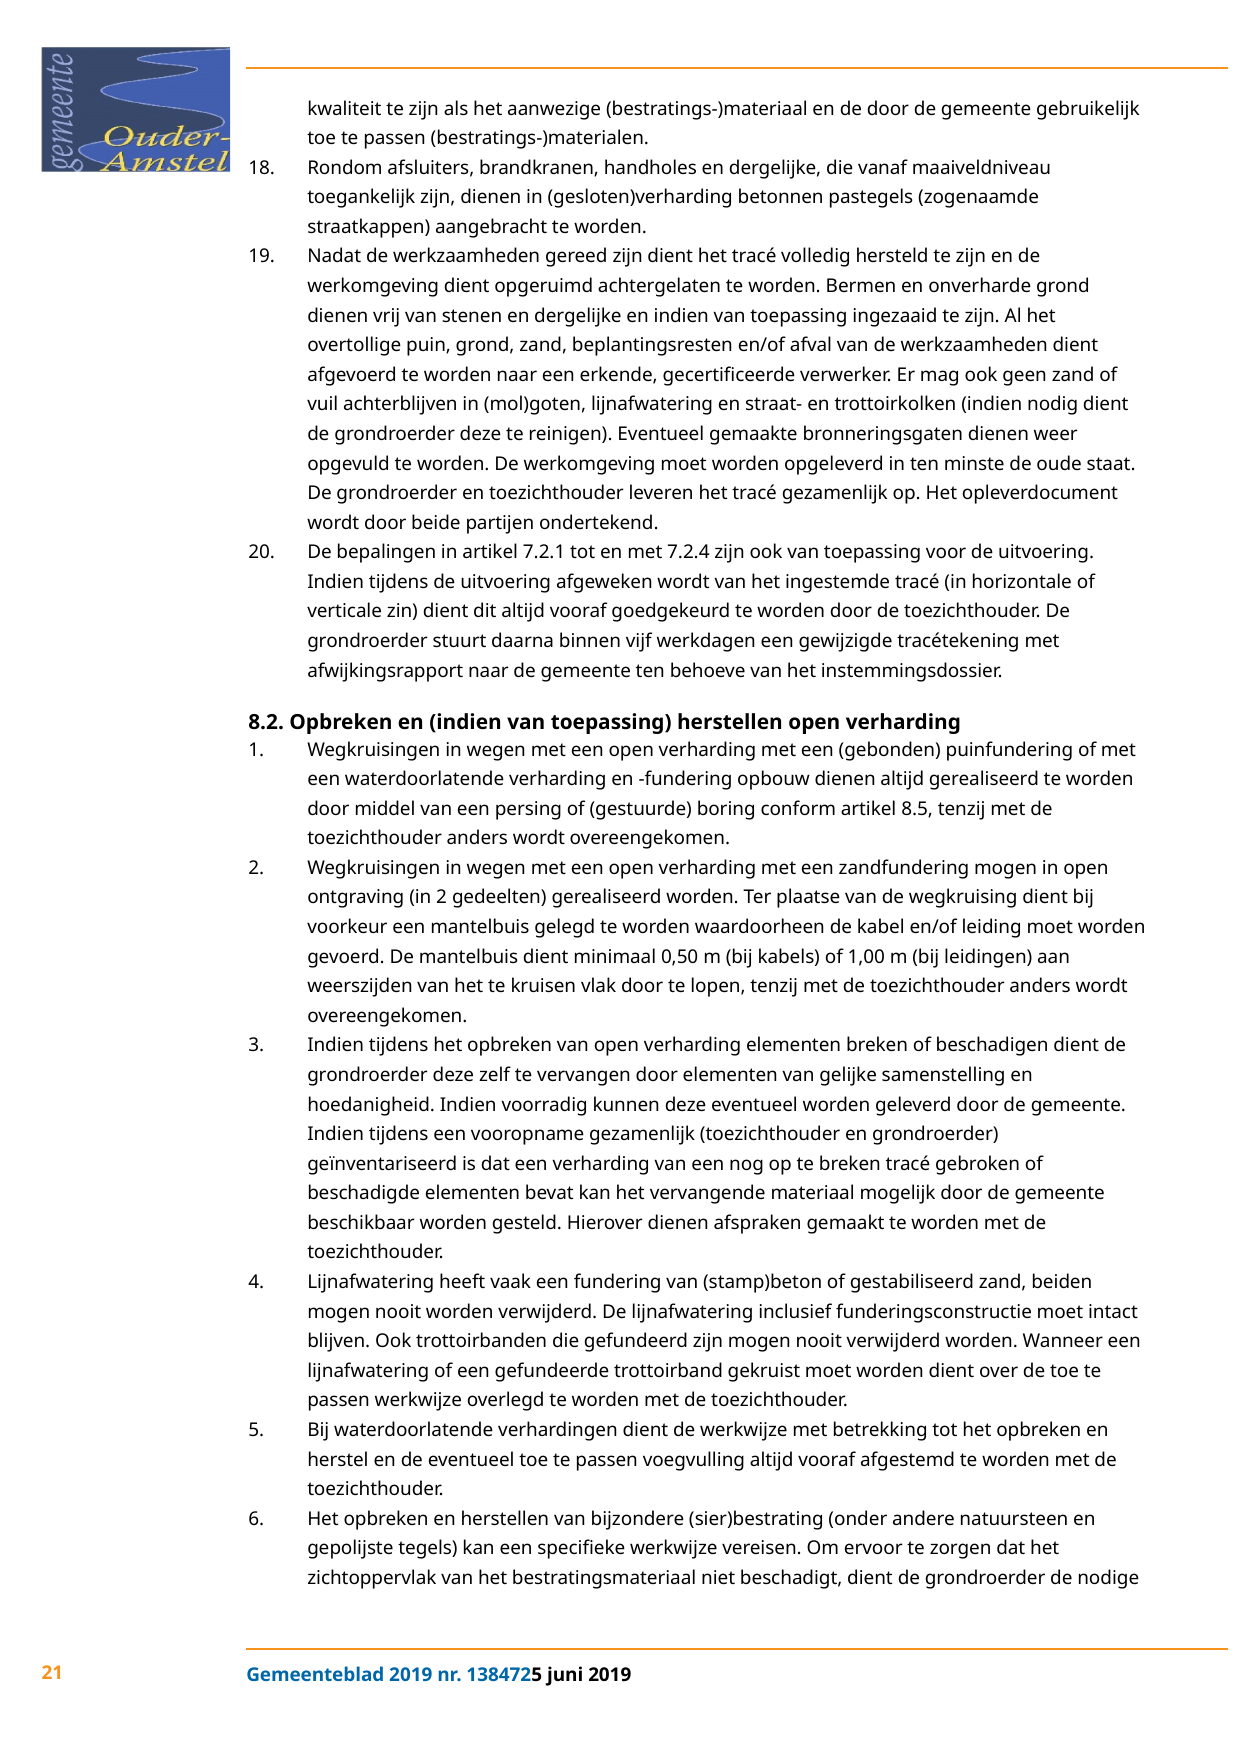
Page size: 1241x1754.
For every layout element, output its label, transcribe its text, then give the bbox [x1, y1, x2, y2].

list De bepalingen in artikel 7.2.1 tot en met 7.2.4 zijn ook van toepassing voor de uitvoering. Indien tijdens de uitvoering afgeweken wordt van het ingestemde tracé (in horizontale of verticale zin) dient dit altijd vooraf goedgekeurd te worden door de toezichthouder. De grondroerder stuurt daarna binnen vijf werkdagen een gewijzigde tracétekening met afwijkingsrapport naar de gemeente ten behoeve van het instemmingsdossier. [248, 538, 1152, 683]
picture [41, 47, 231, 172]
text 8.2. Opbreken en (indien van toepassing) herstellen open verharding [248, 707, 1152, 736]
list Bij waterdoorlatende verhardingen dient de werkwijze met betrekking tot het opbreken en herstel en de eventueel toe te passen voegvulling altijd vooraf afgestemd te worden met de toezichthouder. [248, 1416, 1152, 1501]
list Rondom afsluiters, brandkranen, handholes en dergelijke, die vanaf maaiveldniveau toegankelijk zijn, dienen in (gesloten)verharding betonnen pastegels (zogenaamde straatkappen) aangebracht te worden. [248, 154, 1152, 239]
list Het opbreken en herstellen van bijzondere (sier)bestrating (onder andere natuursteen en gepolijste tegels) kan een specifieke werkwijze vereisen. Om ervoor te zorgen dat het zichtoppervlak van het bestratingsmateriaal niet beschadigt, dient de grondroerder de nodige [248, 1505, 1152, 1590]
list Wegkruisingen in wegen met een open verharding met een zandfundering mogen in open ontgraving (in 2 gedeelten) gerealiseerd worden. Ter plaatse van de wegkruising dient bij voorkeur een mantelbuis gelegd te worden waardoorheen de kabel en/of leiding moet worden gevoerd. De mantelbuis dient minimaal 0,50 m (bij kabels) of 1,00 m (bij leidingen) aan weerszijden van het te kruisen vlak door te lopen, tenzij met de toezichthouder anders wordt overeengekomen. [248, 854, 1152, 1028]
list Wegkruisingen in wegen met een open verharding met een (gebonden) puinfundering of met een waterdoorlatende verharding en -fundering opbouw dienen altijd gerealiseerd te worden door middel van een persing of (gestuurde) boring conform artikel 8.5, tenzij met de toezichthouder anders wordt overeengekomen. [248, 736, 1152, 850]
list Indien tijdens het opbreken van open verharding elementen breken of beschadigen dient de grondroerder deze zelf te vervangen door elementen van gelijke samenstelling en hoedanigheid. Indien voorradig kunnen deze eventueel worden geleverd door de gemeente. Indien tijdens een vooropname gezamenlijk (toezichthouder en grondroerder) geïnventariseerd is dat een verharding van een nog op te breken tracé gebroken of beschadigde elementen bevat kan het vervangende materiaal mogelijk door de gemeente beschikbaar worden gesteld. Hierover dienen afspraken gemaakt te worden met de toezichthouder. [248, 1032, 1152, 1264]
list kwaliteit te zijn als het aanwezige (bestratings-)materiaal en de door de gemeente gebruikelijk toe te passen (bestratings-)materialen. [248, 95, 1152, 150]
list Lijnafwatering heeft vaak een fundering van (stamp)beton of gestabiliseerd zand, beiden mogen nooit worden verwijderd. De lijnafwatering inclusief funderingsconstructie moet intact blijven. Ook trottoirbanden die gefundeerd zijn mogen nooit verwijderd worden. Wanneer een lijnafwatering of een gefundeerde trottoirband gekruist moet worden dient over de toe te passen werkwijze overlegd te worden met de toezichthouder. [248, 1268, 1152, 1412]
list Nadat de werkzaamheden gereed zijn dient het tracé volledig hersteld te zijn en de werkomgeving dient opgeruimd achtergelaten te worden. Bermen en onverharde grond dienen vrij van stenen en dergelijke en indien van toepassing ingezaaid te zijn. Al het overtollige puin, grond, zand, beplantingsresten en/of afval van de werkzaamheden dient afgevoerd te worden naar een erkende, gecertificeerde verwerker. Er mag ook geen zand of vuil achterblijven in (mol)goten, lijnafwatering en straat- en trottoirkolken (indien nodig dient de grondroerder deze te reinigen). Eventueel gemaakte bronneringsgaten dienen weer opgevuld te worden. De werkomgeving moet worden opgeleverd in ten minste de oude staat. De grondroerder en toezichthouder leveren het tracé gezamenlijk op. Het opleverdocument wordt door beide partijen ondertekend. [248, 243, 1152, 535]
